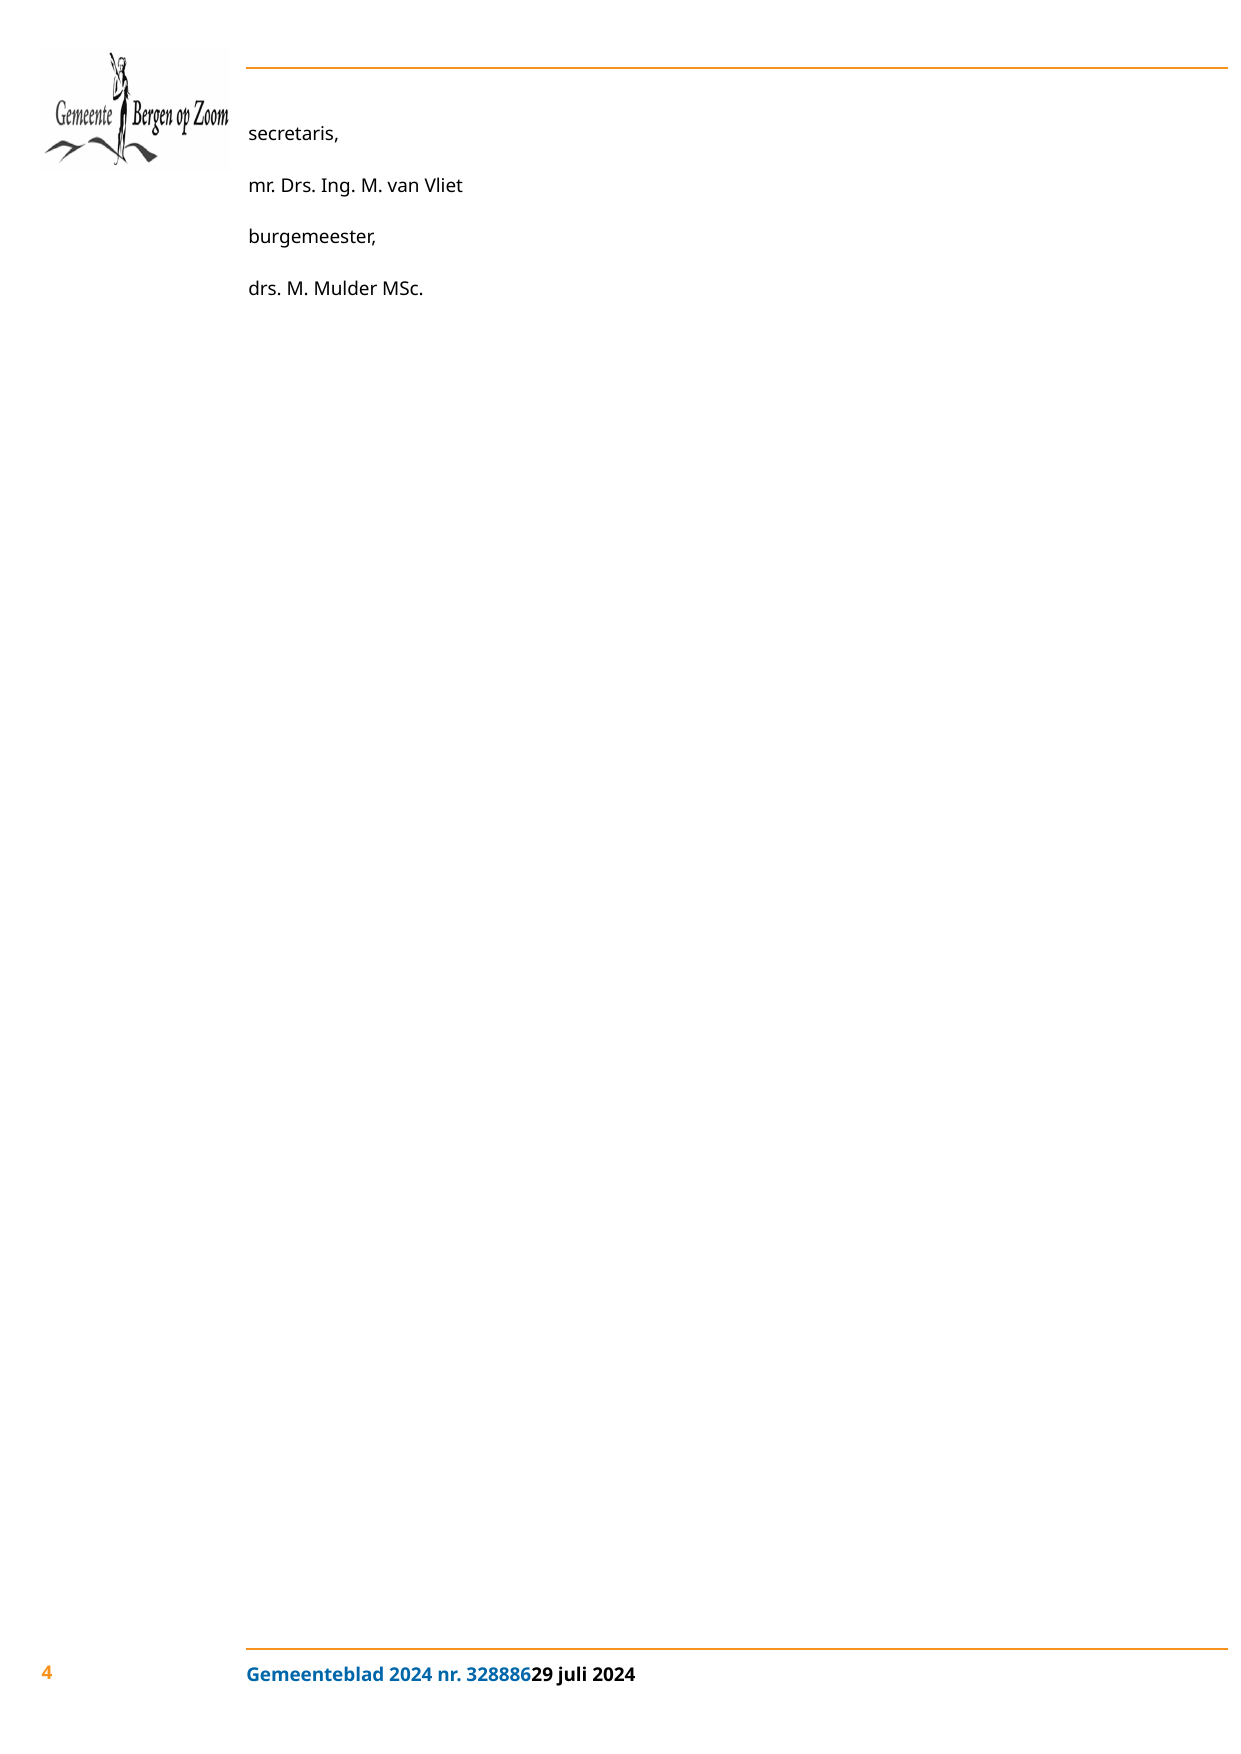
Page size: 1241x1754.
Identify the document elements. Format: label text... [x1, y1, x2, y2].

text secretaris, [248, 121, 1152, 146]
text drs. M. Mulder MSc. [248, 275, 1152, 301]
picture [41, 47, 231, 172]
text mr. Drs. Ing. M. van Vliet [248, 172, 1152, 198]
text burgemeester, [248, 223, 1152, 249]
